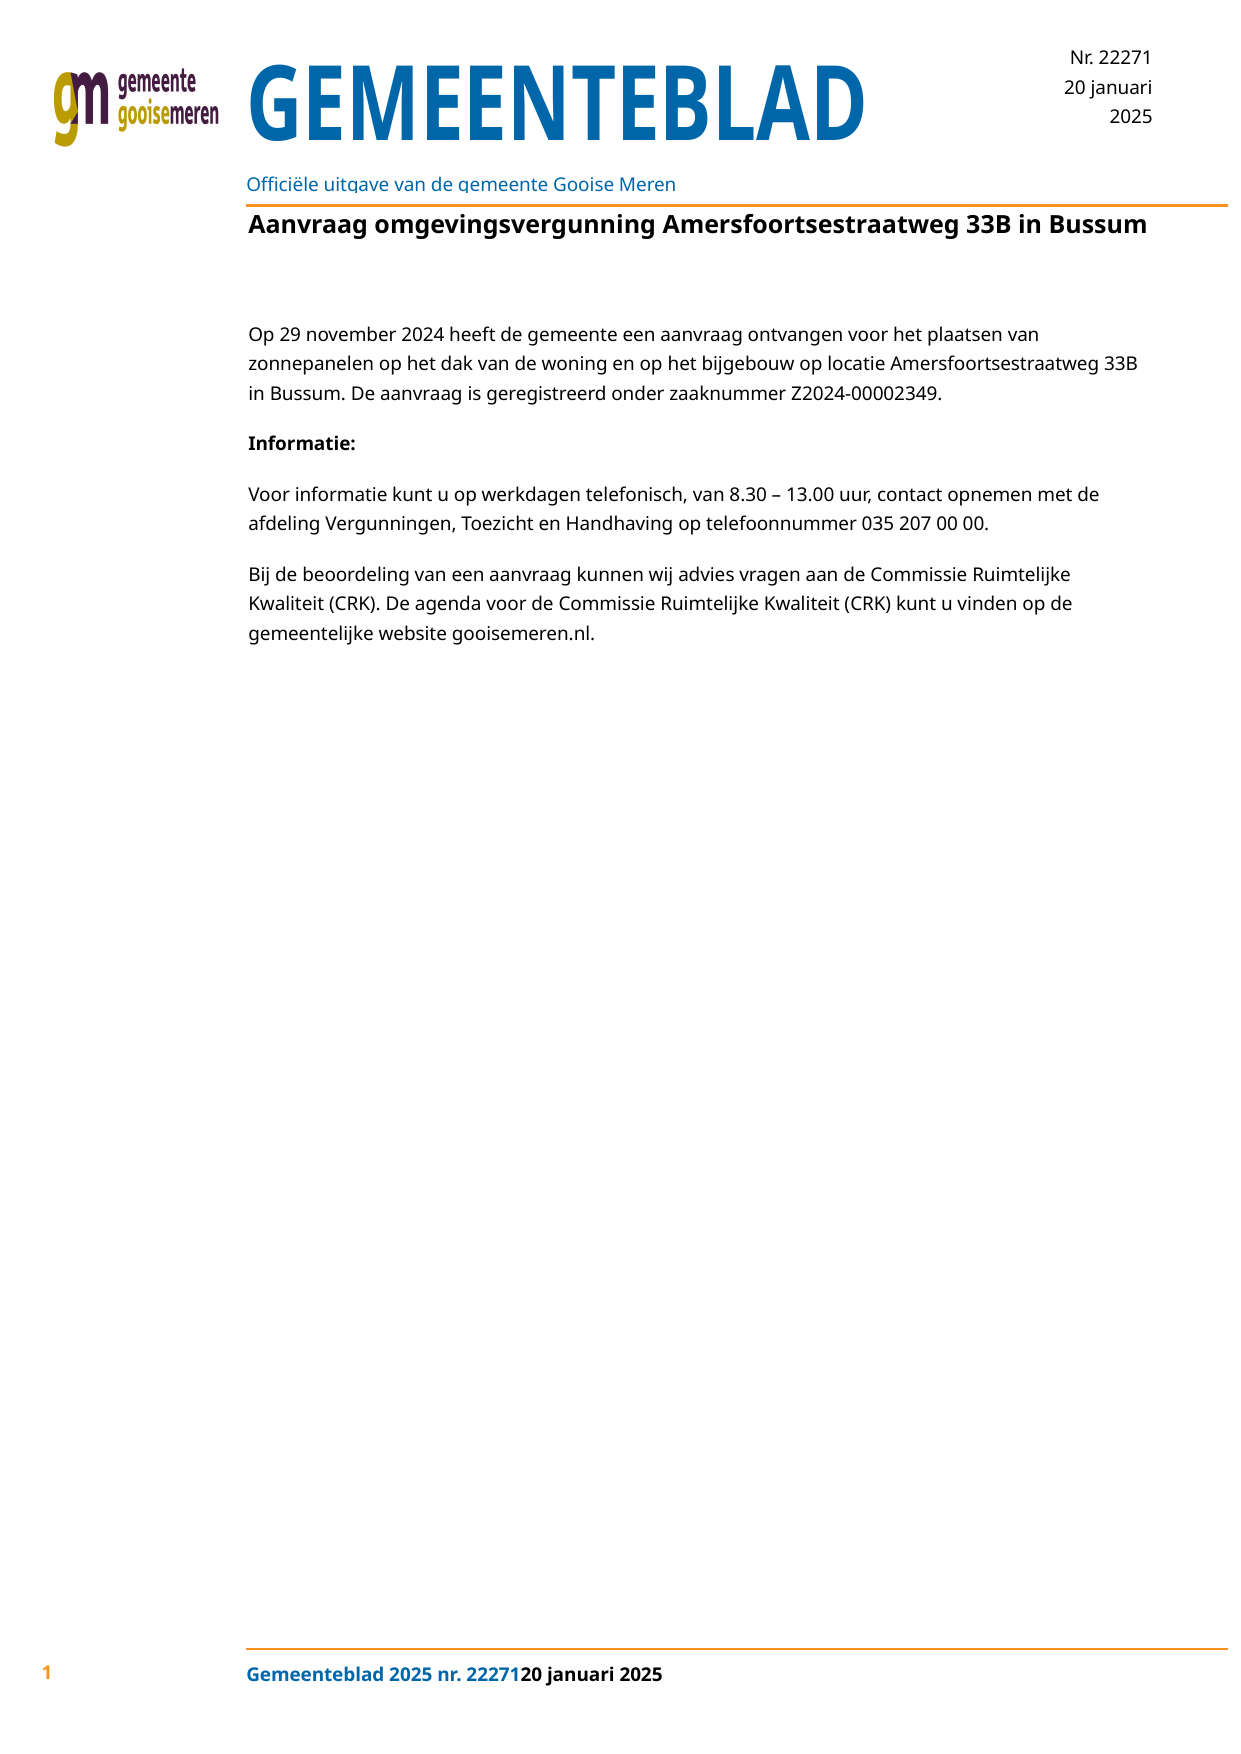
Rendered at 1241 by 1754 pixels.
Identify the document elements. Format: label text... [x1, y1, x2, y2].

text Bij de beoordeling van een aanvraag kunnen wij advies vragen aan de Commissie Ruimtelijke Kwaliteit (CRK). De agenda voor de Commissie Ruimtelijke Kwaliteit (CRK) kunt u vinden op de gemeentelijke website gooisemeren.nl. [248, 561, 1152, 646]
text Voor informatie kunt u op werkdagen telefonisch, van 8.30 – 13.00 uur, contact opnemen met de afdeling Vergunningen, Toezicht en Handhaving op telefoonnummer 035 207 00 00. [248, 481, 1152, 536]
text Informatie: [248, 430, 1152, 456]
text Op 29 november 2024 heeft de gemeente een aanvraag ontvangen voor het plaatsen van zonnepanelen op het dak van de woning en op het bijgebouw op locatie Amersfoortsestraatweg 33B in Bussum. De aanvraag is geregistreerd onder zaaknummer Z2024-00002349. [248, 321, 1152, 406]
text Aanvraag omgevingsvergunning Amersfoortsestraatweg 33B in Bussum [248, 207, 1152, 241]
picture [41, 47, 231, 172]
